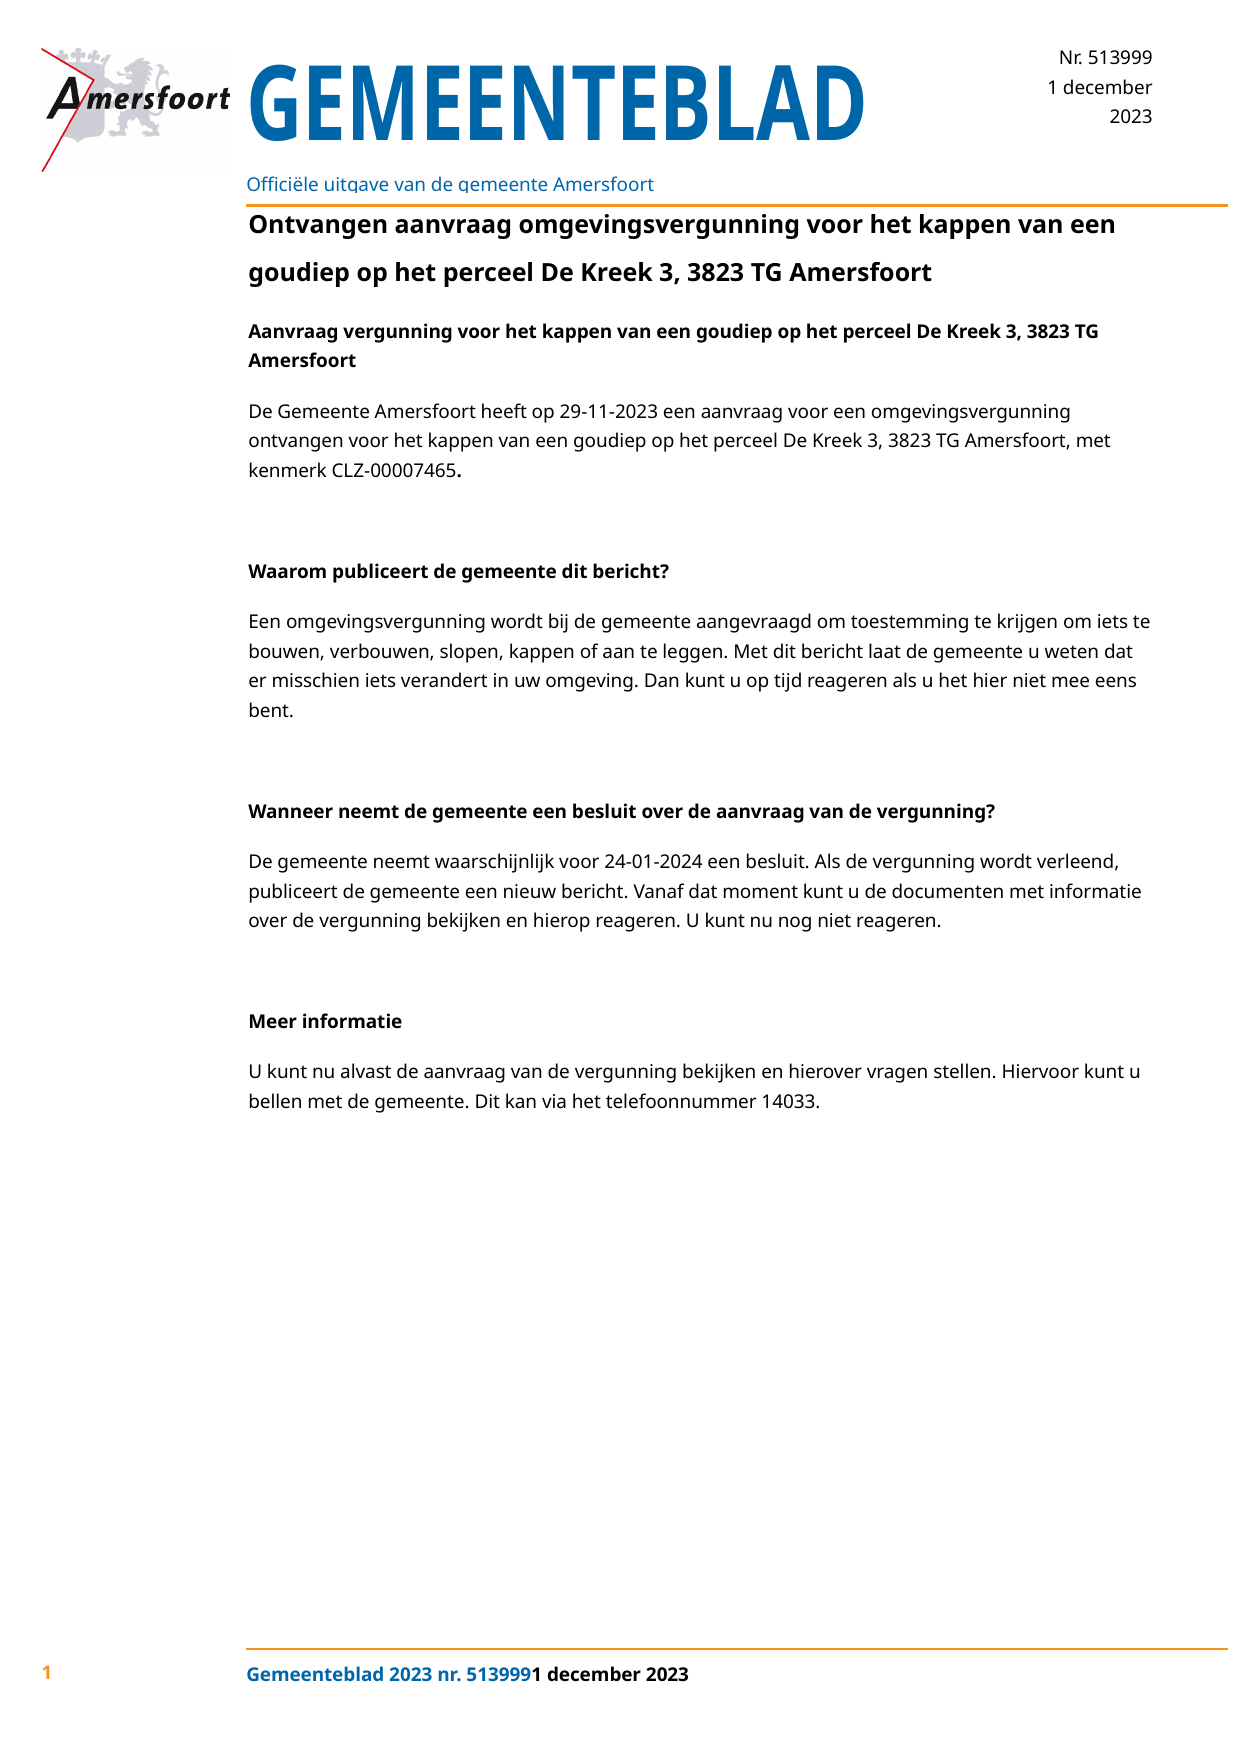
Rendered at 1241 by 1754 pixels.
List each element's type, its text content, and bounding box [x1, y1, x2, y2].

text De Gemeente Amersfoort heeft op 29-11-2023 een aanvraag voor een omgevingsvergunning ontvangen voor het kappen van een goudiep op het perceel De Kreek 3, 3823 TG Amersfoort, met kenmerk CLZ-00007465. [248, 398, 1152, 483]
text Aanvraag vergunning voor het kappen van een goudiep op het perceel De Kreek 3, 3823 TG Amersfoort [248, 318, 1152, 373]
picture [41, 47, 231, 172]
text Meer informatie [248, 1008, 1152, 1034]
text Ontvangen aanvraag omgevingsvergunning voor het kappen van een goudiep op het perceel De Kreek 3, 3823 TG Amersfoort [248, 207, 1152, 288]
text U kunt nu alvast de aanvraag van de vergunning bekijken en hierover vragen stellen. Hiervoor kunt u bellen met de gemeente. Dit kan via het telefoonnummer 14033. [248, 1059, 1152, 1114]
text Waarom publiceert de gemeente dit bericht? [248, 558, 1152, 584]
text Wanneer neemt de gemeente een besluit over de aanvraag van de vergunning? [248, 798, 1152, 824]
text De gemeente neemt waarschijnlijk voor 24-01-2024 een besluit. Als de vergunning wordt verleend, publiceert de gemeente een nieuw bericht. Vanaf dat moment kunt u de documenten met informatie over de vergunning bekijken en hierop reageren. U kunt nu nog niet reageren. [248, 848, 1152, 933]
text Een omgevingsvergunning wordt bij de gemeente aangevraagd om toestemming te krijgen om iets te bouwen, verbouwen, slopen, kappen of aan te leggen. Met dit bericht laat de gemeente u weten dat er misschien iets verandert in uw omgeving. Dan kunt u op tijd reageren als u het hier niet mee eens bent. [248, 608, 1152, 723]
